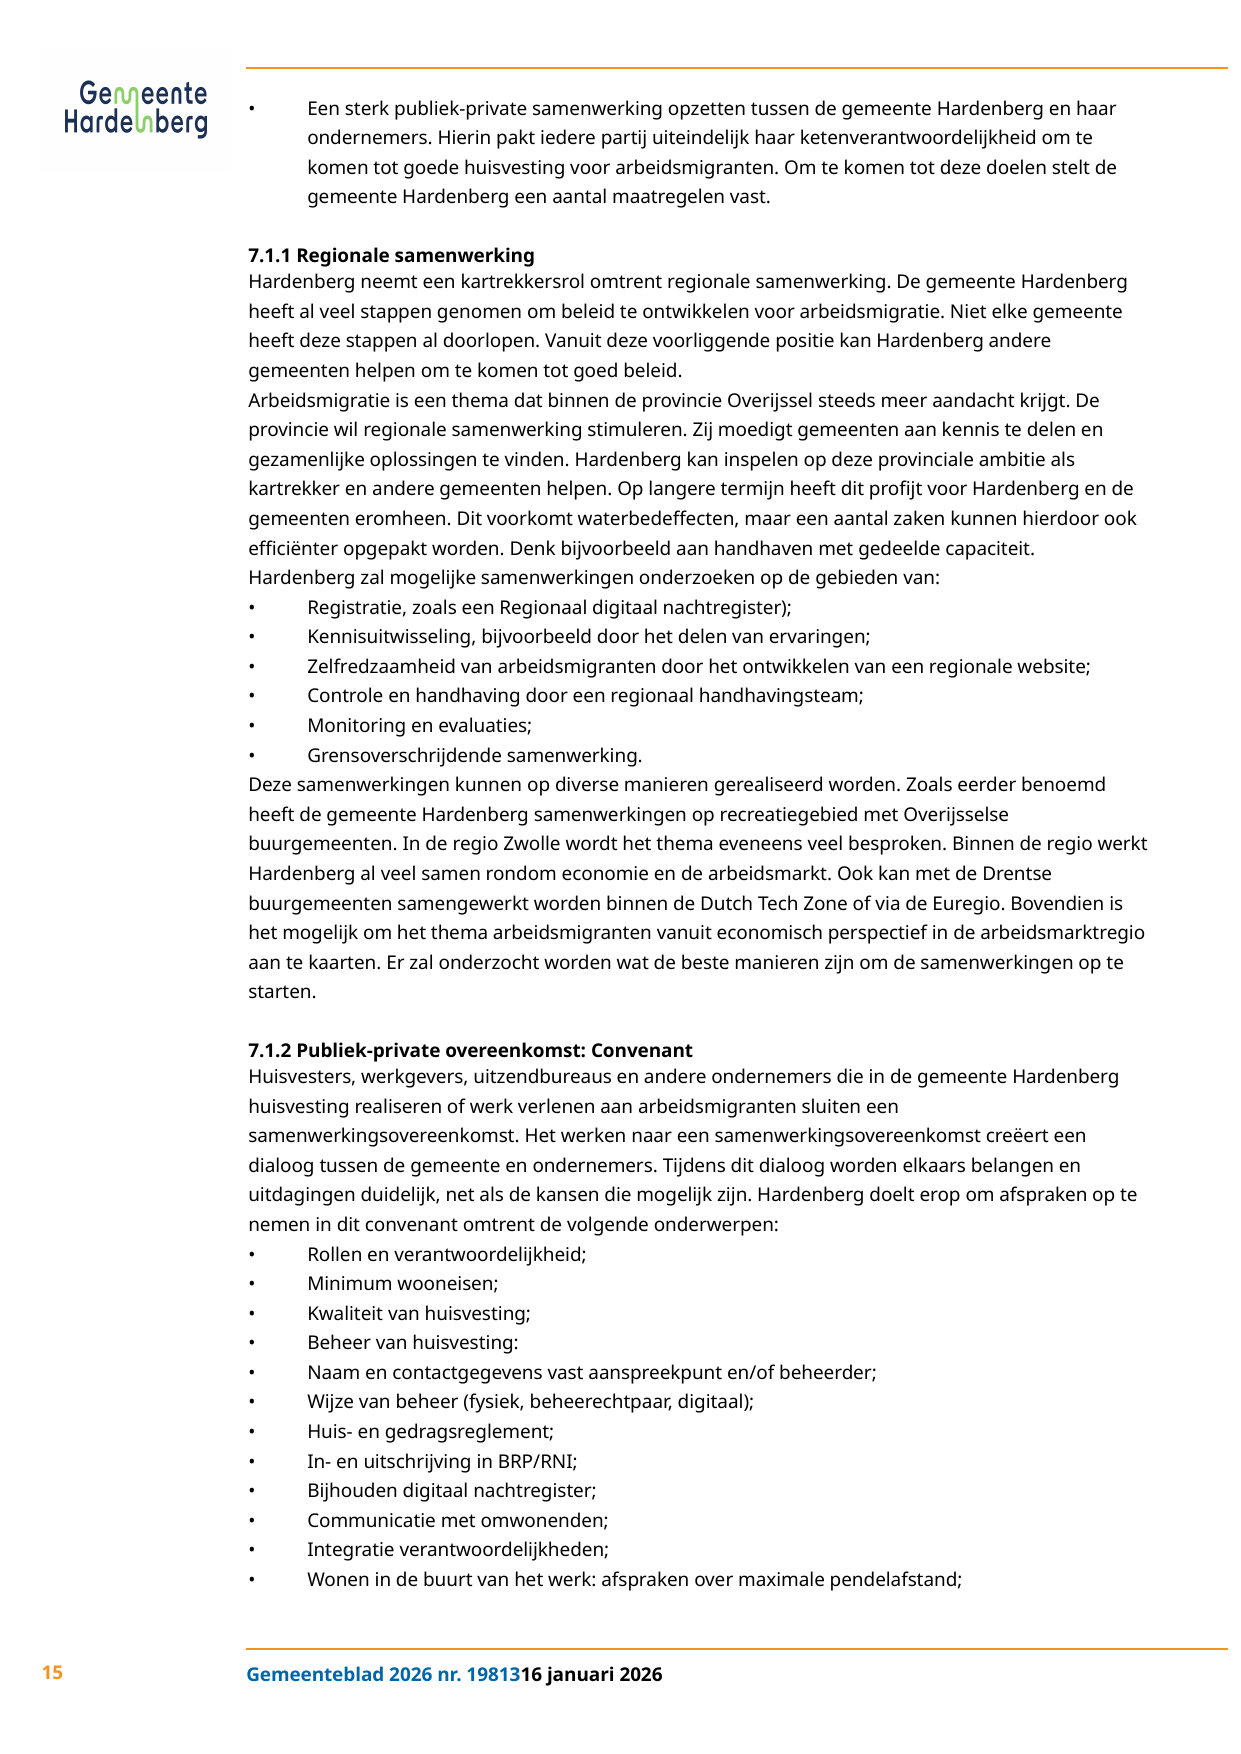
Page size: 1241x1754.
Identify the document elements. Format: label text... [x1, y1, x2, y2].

text Deze samenwerkingen kunnen op diverse manieren gerealiseerd worden. Zoals eerder benoemd heeft de gemeente Hardenberg samenwerkingen op recreatiegebied met Overijsselse buurgemeenten. In de regio Zwolle wordt het thema eveneens veel besproken. Binnen de regio werkt Hardenberg al veel samen rondom economie en de arbeidsmarkt. Ook kan met de Drentse buurgemeenten samengewerkt worden binnen de Dutch Tech Zone of via de Euregio. Bovendien is het mogelijk om het thema arbeidsmigranten vanuit economisch perspectief in de arbeidsmarktregio aan te kaarten. Er zal onderzocht worden wat de beste manieren zijn om de samenwerkingen op te starten. [248, 771, 1152, 1004]
list Rollen en verantwoordelijkheid; [248, 1241, 1152, 1267]
text Arbeidsmigratie is een thema dat binnen de provincie Overijssel steeds meer aandacht krijgt. De provincie wil regionale samenwerking stimuleren. Zij moedigt gemeenten aan kennis te delen en gezamenlijke oplossingen te vinden. Hardenberg kan inspelen op deze provinciale ambitie als kartrekker en andere gemeenten helpen. Op langere termijn heeft dit profijt voor Hardenberg en de gemeenten eromheen. Dit voorkomt waterbedeffecten, maar een aantal zaken kunnen hierdoor ook efficiënter opgepakt worden. Denk bijvoorbeeld aan handhaven met gedeelde capaciteit. [248, 387, 1152, 560]
list Communicatie met omwonenden; [248, 1507, 1152, 1533]
list Wonen in de buurt van het werk: afspraken over maximale pendelafstand; [248, 1566, 1152, 1592]
text 7.1.2 Publiek-private overeenkomst: Convenant [248, 1038, 1152, 1063]
list Controle en handhaving door een regionaal handhavingsteam; [248, 683, 1152, 708]
picture [41, 47, 231, 172]
list Registratie, zoals een Regionaal digitaal nachtregister); [248, 594, 1152, 619]
list Naam en contactgegevens vast aanspreekpunt en/of beheerder; [248, 1359, 1152, 1385]
list Integratie verantwoordelijkheden; [248, 1537, 1152, 1562]
list Minimum wooneisen; [248, 1270, 1152, 1296]
list Wijze van beheer (fysiek, beheerechtpaar, digitaal); [248, 1389, 1152, 1414]
text Huisvesters, werkgevers, uitzendbureaus en andere ondernemers die in de gemeente Hardenberg huisvesting realiseren of werk verlenen aan arbeidsmigranten sluiten een samenwerkingsovereenkomst. Het werken naar een samenwerkingsovereenkomst creëert een dialoog tussen de gemeente en ondernemers. Tijdens dit dialoog worden elkaars belangen en uitdagingen duidelijk, net als de kansen die mogelijk zijn. Hardenberg doelt erop om afspraken op te nemen in dit convenant omtrent de volgende onderwerpen: [248, 1063, 1152, 1237]
list Kennisuitwisseling, bijvoorbeeld door het delen van ervaringen; [248, 623, 1152, 649]
list In- en uitschrijving in BRP/RNI; [248, 1448, 1152, 1474]
text 7.1.1 Regionale samenwerking [248, 243, 1152, 268]
list Monitoring en evaluaties; [248, 712, 1152, 738]
list Een sterk publiek-private samenwerking opzetten tussen de gemeente Hardenberg en haar ondernemers. Hierin pakt iedere partij uiteindelijk haar ketenverantwoordelijkheid om te komen tot goede huisvesting voor arbeidsmigranten. Om te komen tot deze doelen stelt de gemeente Hardenberg een aantal maatregelen vast. [248, 95, 1152, 209]
text Hardenberg neemt een kartrekkersrol omtrent regionale samenwerking. De gemeente Hardenberg heeft al veel stappen genomen om beleid te ontwikkelen voor arbeidsmigratie. Niet elke gemeente heeft deze stappen al doorlopen. Vanuit deze voorliggende positie kan Hardenberg andere gemeenten helpen om te komen tot goed beleid. [248, 268, 1152, 383]
list Zelfredzaamheid van arbeidsmigranten door het ontwikkelen van een regionale website; [248, 653, 1152, 679]
text Hardenberg zal mogelijke samenwerkingen onderzoeken op de gebieden van: [248, 564, 1152, 590]
list Grensoverschrijdende samenwerking. [248, 742, 1152, 767]
list Kwaliteit van huisvesting; [248, 1300, 1152, 1326]
list Beheer van huisvesting: [248, 1329, 1152, 1355]
list Huis- en gedragsreglement; [248, 1418, 1152, 1444]
list Bijhouden digitaal nachtregister; [248, 1477, 1152, 1503]
